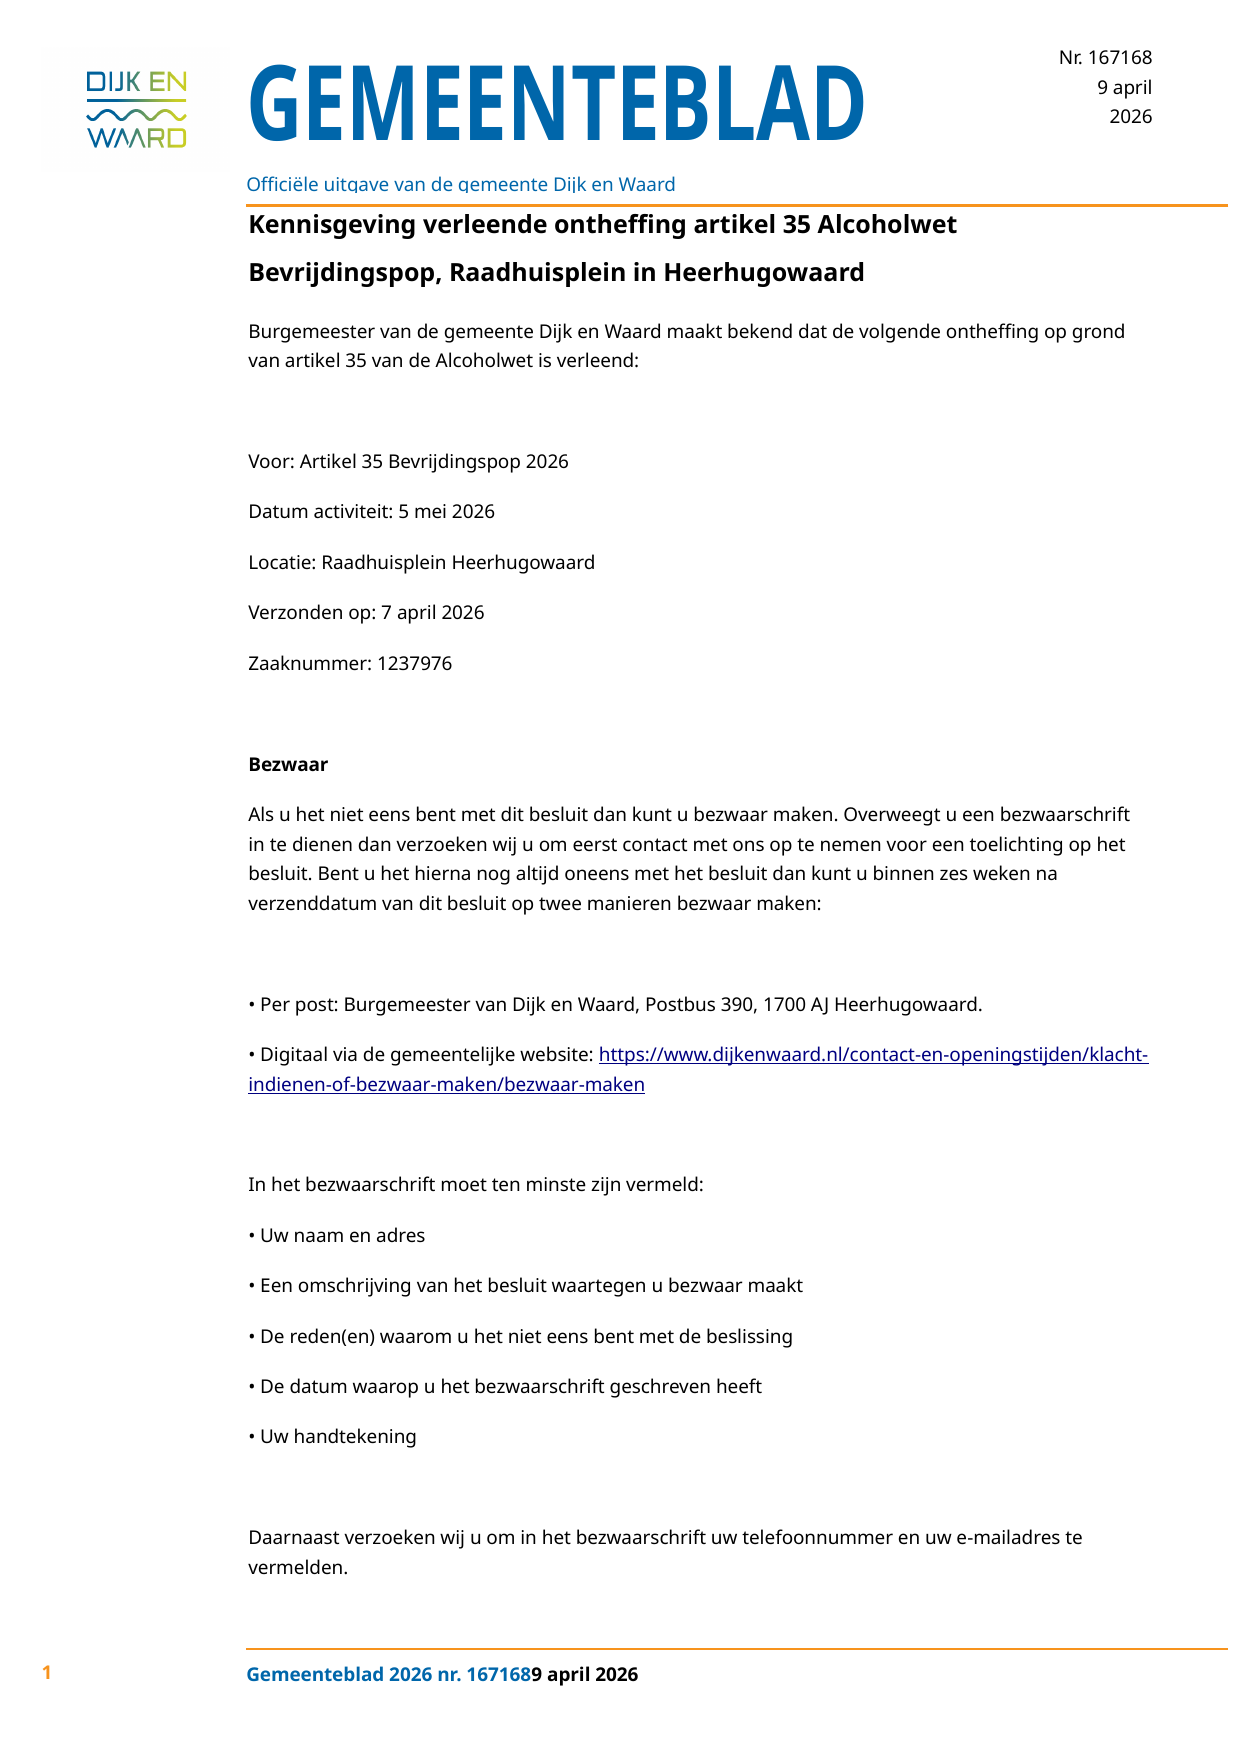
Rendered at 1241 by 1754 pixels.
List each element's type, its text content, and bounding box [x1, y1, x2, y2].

text • Digitaal via de gemeentelijke website: https://www.dijkenwaard.nl/contact-en-openingstijden/klacht-indienen-of-bezwaar-maken/bezwaar-maken [248, 1041, 1152, 1097]
text • Uw handtekening [248, 1424, 1152, 1449]
text Daarnaast verzoeken wij u om in het bezwaarschrift uw telefoonnummer en uw e-mailadres te vermelden. [248, 1524, 1152, 1580]
text Burgemeester van de gemeente Dijk en Waard maakt bekend dat de volgende ontheffing op grond van artikel 35 van de Alcoholwet is verleend: [248, 318, 1152, 373]
text • Uw naam en adres [248, 1222, 1152, 1248]
text In het bezwaarschrift moet ten minste zijn vermeld: [248, 1172, 1152, 1197]
text Bezwaar [248, 751, 1152, 777]
text Datum activiteit: 5 mei 2026 [248, 499, 1152, 524]
text Kennisgeving verleende ontheffing artikel 35 Alcoholwet Bevrijdingspop, Raadhuisplein in Heerhugowaard [248, 207, 1152, 288]
text • Een omschrijving van het besluit waartegen u bezwaar maakt [248, 1272, 1152, 1298]
text Voor: Artikel 35 Bevrijdingspop 2026 [248, 448, 1152, 474]
text Zaaknummer: 1237976 [248, 650, 1152, 676]
text Als u het niet eens bent met dit besluit dan kunt u bezwaar maken. Overweegt u een bezwaarschrift in te dienen dan verzoeken wij u om eerst contact met ons op te nemen voor een toelichting op het besluit. Bent u het hierna nog altijd oneens met het besluit dan kunt u binnen zes weken na verzenddatum van dit besluit op twee manieren bezwaar maken: [248, 801, 1152, 916]
text • De datum waarop u het bezwaarschrift geschreven heeft [248, 1373, 1152, 1399]
text • Per post: Burgemeester van Dijk en Waard, Postbus 390, 1700 AJ Heerhugowaard. [248, 991, 1152, 1017]
picture [41, 47, 231, 172]
text Verzonden op: 7 april 2026 [248, 599, 1152, 625]
text • De reden(en) waarom u het niet eens bent met de beslissing [248, 1323, 1152, 1349]
text Locatie: Raadhuisplein Heerhugowaard [248, 549, 1152, 575]
